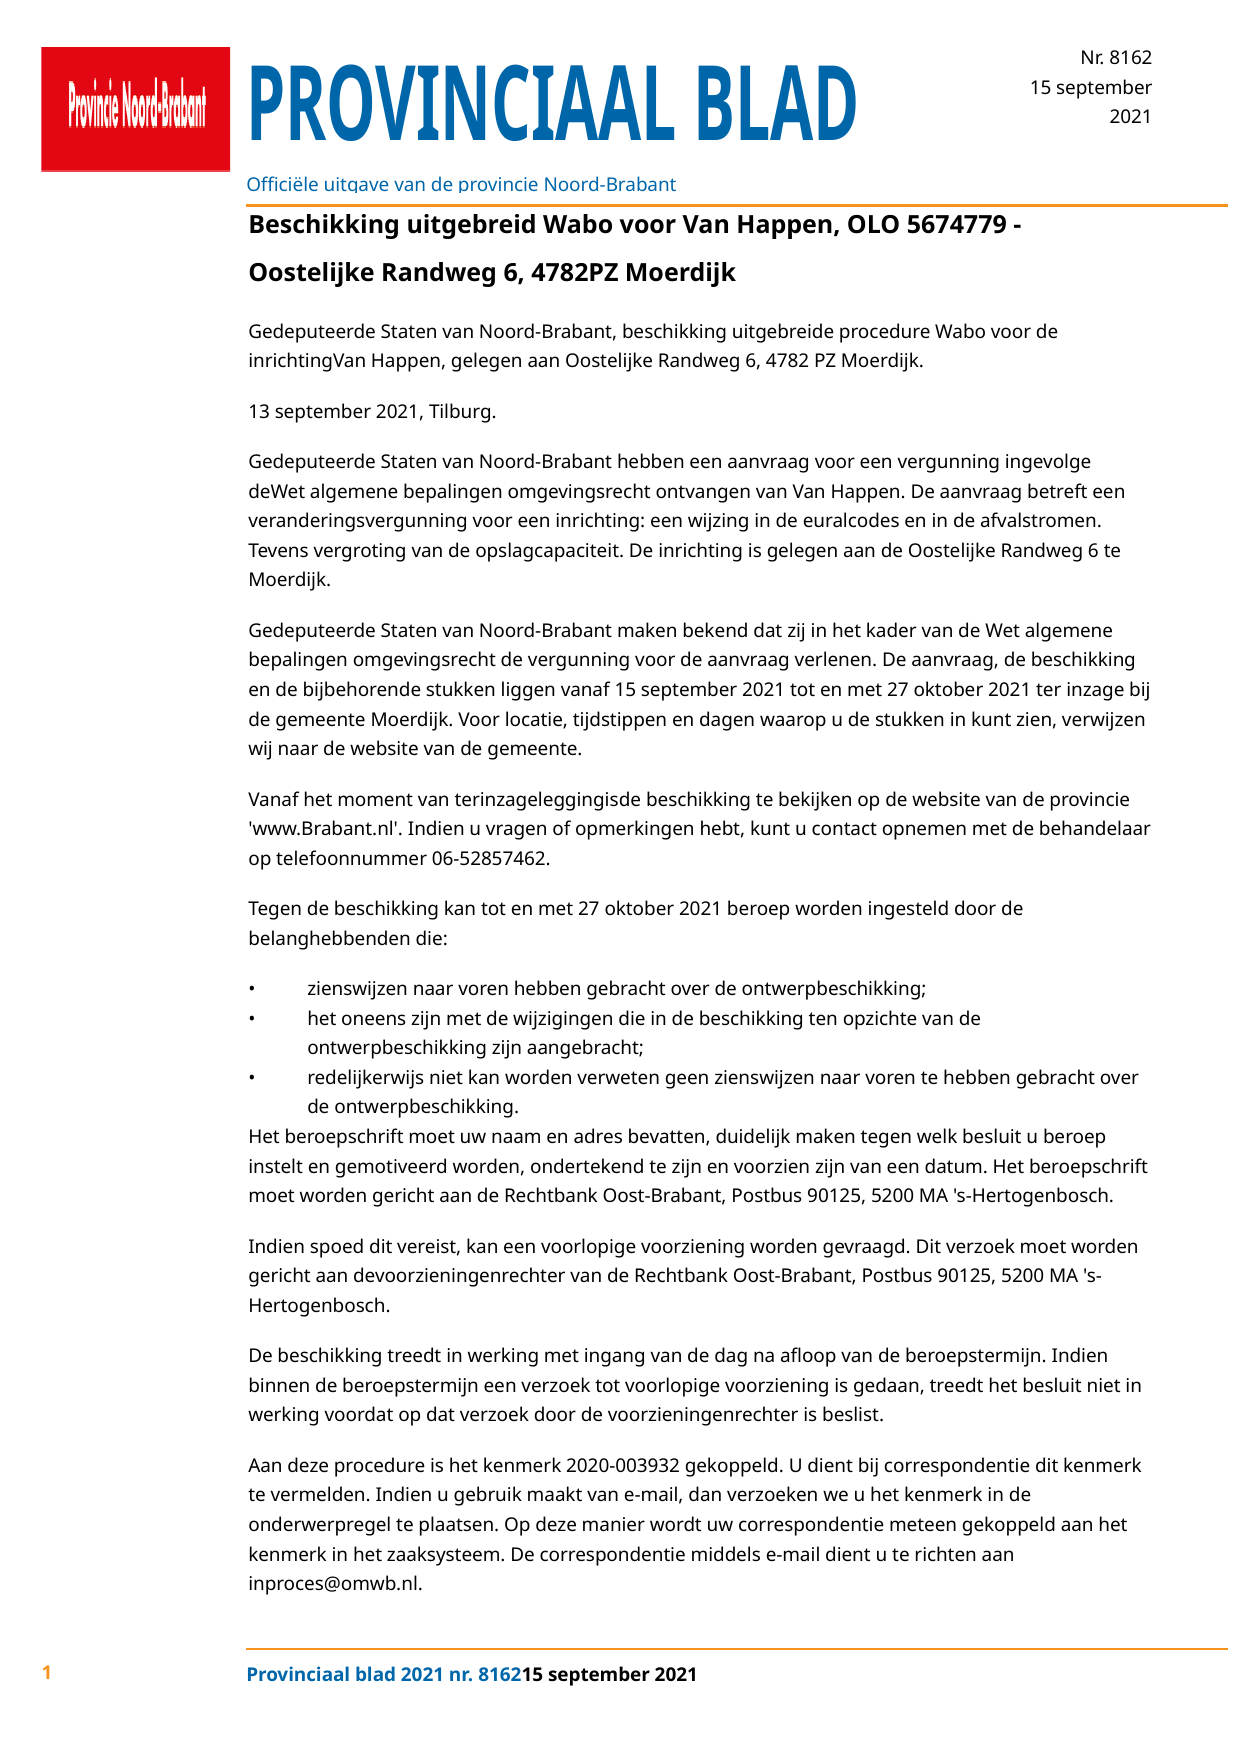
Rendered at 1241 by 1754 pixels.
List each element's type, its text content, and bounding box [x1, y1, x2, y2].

text De beschikking treedt in werking met ingang van de dag na afloop van de beroepstermijn. Indien binnen de beroepstermijn een verzoek tot voorlopige voorziening is gedaan, treedt het besluit niet in werking voordat op dat verzoek door de voorzieningenrechter is beslist. [248, 1342, 1152, 1427]
text Beschikking uitgebreid Wabo voor Van Happen, OLO 5674779 - Oostelijke Randweg 6, 4782PZ Moerdijk [248, 207, 1152, 288]
text Het beroepschrift moet uw naam en adres bevatten, duidelijk maken tegen welk besluit u beroep instelt en gemotiveerd worden, ondertekend te zijn en voorzien zijn van een datum. Het beroepschrift moet worden gericht aan de Rechtbank Oost-Brabant, Postbus 90125, 5200 MA 's-Hertogenbosch. [248, 1123, 1152, 1208]
list redelijkerwijs niet kan worden verweten geen zienswijzen naar voren te hebben gebracht over de ontwerpbeschikking. [248, 1064, 1152, 1119]
text Vanaf het moment van terinzageleggingisde beschikking te bekijken op de website van de provincie 'www.Brabant.nl'. Indien u vragen of opmerkingen hebt, kunt u contact opnemen met de behandelaar op telefoonnummer 06-52857462. [248, 786, 1152, 871]
text Gedeputeerde Staten van Noord-Brabant, beschikking uitgebreide procedure Wabo voor de inrichtingVan Happen, gelegen aan Oostelijke Randweg 6, 4782 PZ Moerdijk. [248, 318, 1152, 373]
list zienswijzen naar voren hebben gebracht over de ontwerpbeschikking; [248, 975, 1152, 1001]
text 13 september 2021, Tilburg. [248, 398, 1152, 424]
text Tegen de beschikking kan tot en met 27 oktober 2021 beroep worden ingesteld door de belanghebbenden die: [248, 895, 1152, 951]
text Gedeputeerde Staten van Noord-Brabant hebben een aanvraag voor een vergunning ingevolge deWet algemene bepalingen omgevingsrecht ontvangen van Van Happen. De aanvraag betreft een veranderingsvergunning voor een inrichting: een wijzing in de euralcodes en in de afvalstromen. Tevens vergroting van de opslagcapaciteit. De inrichting is gelegen aan de Oostelijke Randweg 6 te Moerdijk. [248, 448, 1152, 592]
text Aan deze procedure is het kenmerk 2020-003932 gekoppeld. U dient bij correspondentie dit kenmerk te vermelden. Indien u gebruik maakt van e-mail, dan verzoeken we u het kenmerk in de onderwerpregel te plaatsen. Op deze manier wordt uw correspondentie meteen gekoppeld aan het kenmerk in het zaaksysteem. De correspondentie middels e-mail dient u te richten aan inproces@omwb.nl. [248, 1452, 1152, 1596]
text Gedeputeerde Staten van Noord-Brabant maken bekend dat zij in het kader van de Wet algemene bepalingen omgevingsrecht de vergunning voor de aanvraag verlenen. De aanvraag, de beschikking en de bijbehorende stukken liggen vanaf 15 september 2021 tot en met 27 oktober 2021 ter inzage bij de gemeente Moerdijk. Voor locatie, tijdstippen en dagen waarop u de stukken in kunt zien, verwijzen wij naar de website van de gemeente. [248, 617, 1152, 761]
list het oneens zijn met de wijzigingen die in de beschikking ten opzichte van de ontwerpbeschikking zijn aangebracht; [248, 1005, 1152, 1060]
picture [41, 47, 231, 172]
text Indien spoed dit vereist, kan een voorlopige voorziening worden gevraagd. Dit verzoek moet worden gericht aan devoorzieningenrechter van de Rechtbank Oost-Brabant, Postbus 90125, 5200 MA 's-Hertogenbosch. [248, 1233, 1152, 1318]
